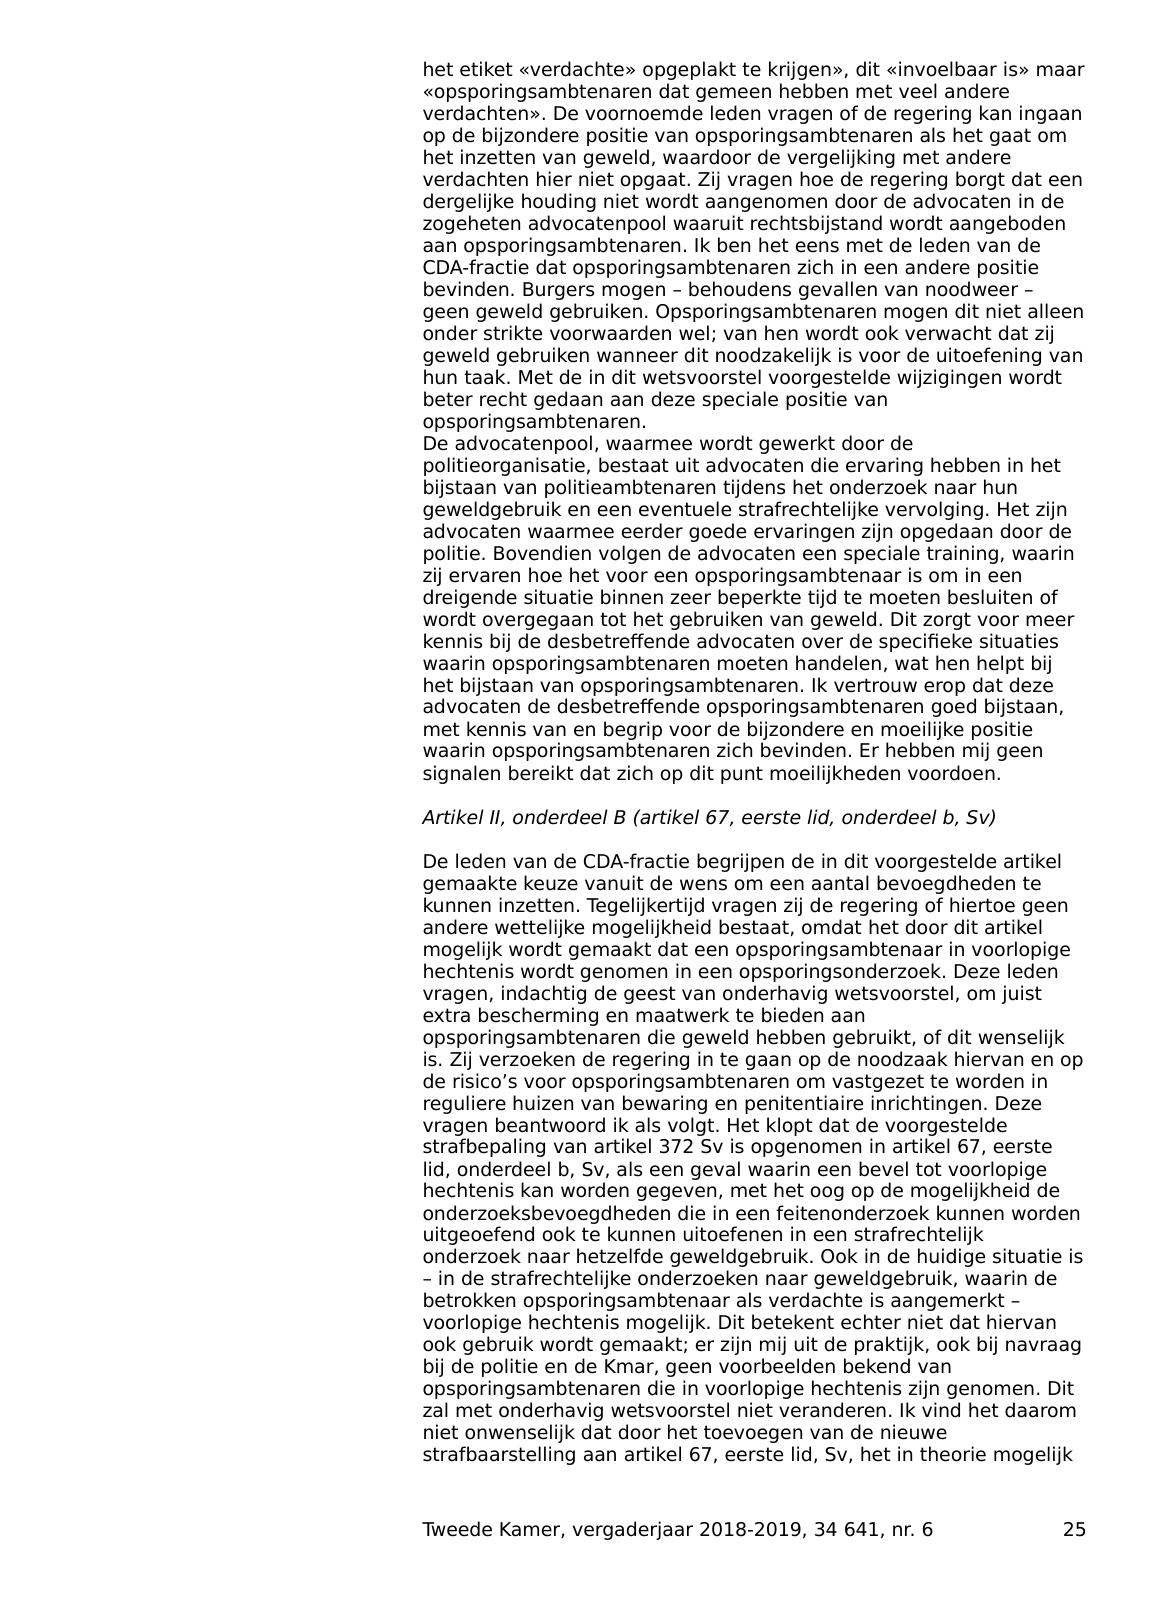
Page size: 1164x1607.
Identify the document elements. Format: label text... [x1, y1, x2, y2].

text De advocatenpool, waarmee wordt gewerkt door de politieorganisatie, bestaat uit advocaten die ervaring hebben in het bijstaan van politieambtenaren tijdens het onderzoek naar hun geweldgebruik en een eventuele strafrechtelijke vervolging. Het zijn advocaten waarmee eerder goede ervaringen zijn opgedaan door de politie. Bovendien volgen de advocaten een speciale training, waarin zij ervaren hoe het voor een opsporingsambtenaar is om in een dreigende situatie binnen zeer beperkte tijd te moeten besluiten of wordt overgegaan tot het gebruiken van geweld. Dit zorgt voor meer kennis bij de desbetreffende advocaten over de specifieke situaties waarin opsporingsambtenaren moeten handelen, wat hen helpt bij het bijstaan van opsporingsambtenaren. Ik vertrouw erop dat deze advocaten de desbetreffende opsporingsambtenaren goed bijstaan, met kennis van en begrip voor de bijzondere en moeilijke positie waarin opsporingsambtenaren zich bevinden. Er hebben mij geen signalen bereikt dat zich op dit punt moeilijkheden voordoen. [422, 433, 1087, 784]
text het etiket «verdachte» opgeplakt te krijgen», dit «invoelbaar is» maar «opsporingsambtenaren dat gemeen hebben met veel andere verdachten». De voornoemde leden vragen of de regering kan ingaan op de bijzondere positie van opsporingsambtenaren als het gaat om het inzetten van geweld, waardoor de vergelijking met andere verdachten hier niet opgaat. Zij vragen hoe de regering borgt dat een dergelijke houding niet wordt aangenomen door de advocaten in de zogeheten advocatenpool waaruit rechtsbijstand wordt aangeboden aan opsporingsambtenaren. Ik ben het eens met de leden van de CDA-fractie dat opsporingsambtenaren zich in een andere positie bevinden. Burgers mogen – behoudens gevallen van noodweer – geen geweld gebruiken. Opsporingsambtenaren mogen dit niet alleen onder strikte voorwaarden wel; van hen wordt ook verwacht dat zij geweld gebruiken wanneer dit noodzakelijk is voor de uitoefening van hun taak. Met de in dit wetsvoorstel voorgestelde wijzigingen wordt beter recht gedaan aan deze speciale positie van opsporingsambtenaren. [422, 59, 1087, 433]
subtitle Artikel II, onderdeel B (artikel 67, eerste lid, onderdeel b, Sv) [422, 807, 1087, 828]
text De leden van de CDA-fractie begrijpen de in dit voorgestelde artikel gemaakte keuze vanuit de wens om een aantal bevoegdheden te kunnen inzetten. Tegelijkertijd vragen zij de regering of hiertoe geen andere wettelijke mogelijkheid bestaat, omdat het door dit artikel mogelijk wordt gemaakt dat een opsporingsambtenaar in voorlopige hechtenis wordt genomen in een opsporingsonderzoek. Deze leden vragen, indachtig de geest van onderhavig wetsvoorstel, om juist extra bescherming en maatwerk te bieden aan opsporingsambtenaren die geweld hebben gebruikt, of dit wenselijk is. Zij verzoeken de regering in te gaan op de noodzaak hiervan en op de risico’s voor opsporingsambtenaren om vastgezet te worden in reguliere huizen van bewaring en penitentiaire inrichtingen. Deze vragen beantwoord ik als volgt. Het klopt dat de voorgestelde strafbepaling van artikel 372 Sv is opgenomen in artikel 67, eerste lid, onderdeel b, Sv, als een geval waarin een bevel tot voorlopige hechtenis kan worden gegeven, met het oog op de mogelijkheid de onderzoeksbevoegdheden die in een feitenonderzoek kunnen worden uitgeoefend ook te kunnen uitoefenen in een strafrechtelijk onderzoek naar hetzelfde geweldgebruik. Ook in de huidige situatie is – in de strafrechtelijke onderzoeken naar geweldgebruik, waarin de betrokken opsporingsambtenaar als verdachte is aangemerkt – voorlopige hechtenis mogelijk. Dit betekent echter niet dat hiervan ook gebruik wordt gemaakt; er zijn mij uit de praktijk, ook bij navraag bij de politie en de Kmar, geen voorbeelden bekend van opsporingsambtenaren die in voorlopige hechtenis zijn genomen. Dit zal met onderhavig wetsvoorstel niet veranderen. Ik vind het daarom niet onwenselijk dat door het toevoegen van de nieuwe strafbaarstelling aan artikel 67, eerste lid, Sv, het in theorie mogelijk [422, 851, 1087, 1466]
